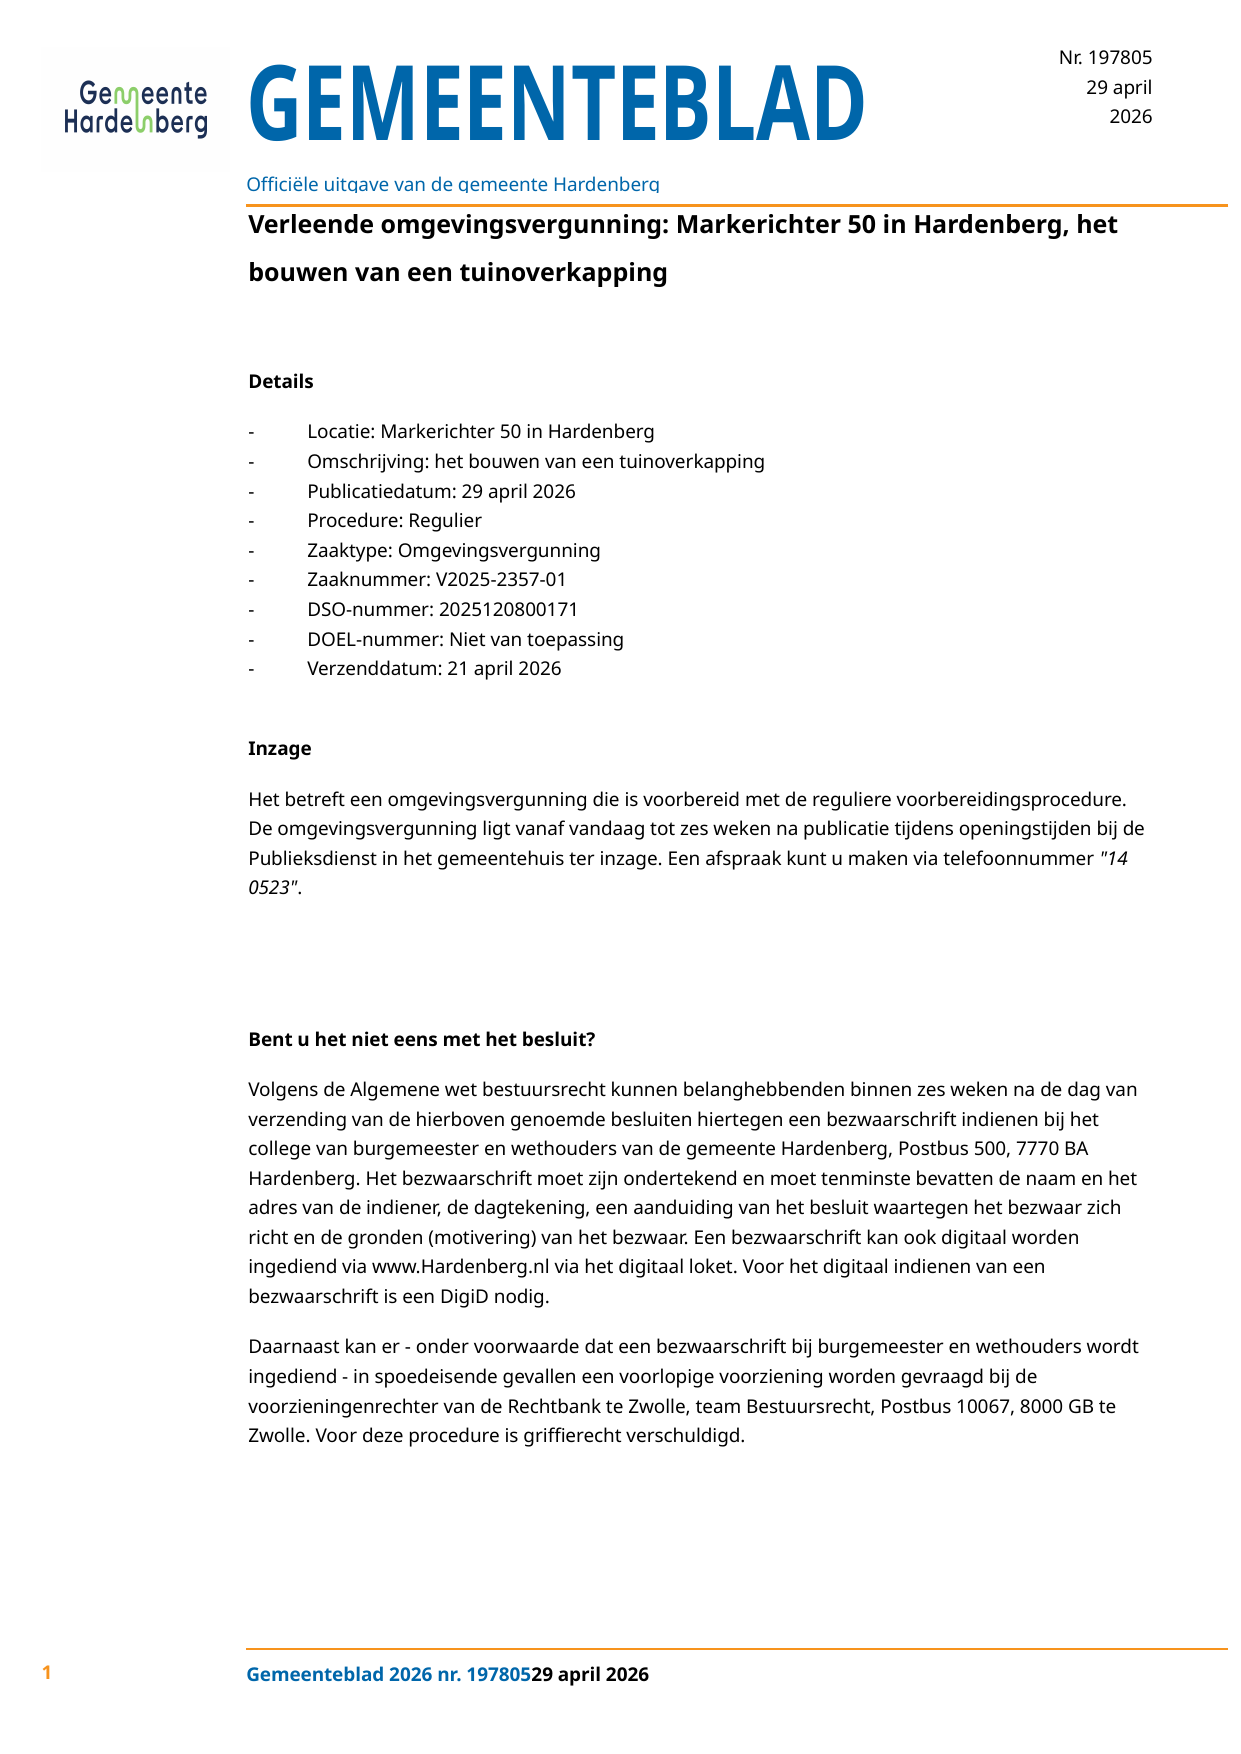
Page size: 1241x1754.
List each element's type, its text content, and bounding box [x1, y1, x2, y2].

list Locatie: Markerichter 50 in Hardenberg [248, 419, 1152, 444]
text Het betreft een omgevingsvergunning die is voorbereid met de reguliere voorbereidingsprocedure. De omgevingsvergunning ligt vanaf vandaag tot zes weken na publicatie tijdens openingstijden bij de Publieksdienst in het gemeentehuis ter inzage. Een afspraak kunt u maken via telefoonnummer "14 0523". [248, 786, 1152, 900]
list Verzenddatum: 21 april 2026 [248, 655, 1152, 681]
list Publicatiedatum: 29 april 2026 [248, 478, 1152, 504]
text Daarnaast kan er - onder voorwaarde dat een bezwaarschrift bij burgemeester en wethouders wordt ingediend - in spoedeisende gevallen een voorlopige voorziening worden gevraagd bij de voorzieningenrechter van de Rechtbank te Zwolle, team Bestuursrecht, Postbus 10067, 8000 GB te Zwolle. Voor deze procedure is griffierecht verschuldigd. [248, 1334, 1152, 1448]
text Verleende omgevingsvergunning: Markerichter 50 in Hardenberg, het bouwen van een tuinoverkapping [248, 207, 1152, 288]
text Volgens de Algemene wet bestuursrecht kunnen belanghebbenden binnen zes weken na de dag van verzending van de hierboven genoemde besluiten hiertegen een bezwaarschrift indienen bij het college van burgemeester en wethouders van de gemeente Hardenberg, Postbus 500, 7770 BA Hardenberg. Het bezwaarschrift moet zijn ondertekend en moet tenminste bevatten de naam en het adres van de indiener, de dagtekening, een aanduiding van het besluit waartegen het bezwaar zich richt en de gronden (motivering) van het bezwaar. Een bezwaarschrift kan ook digitaal worden ingediend via www.Hardenberg.nl via het digitaal loket. Voor het digitaal indienen van een bezwaarschrift is een DigiD nodig. [248, 1076, 1152, 1309]
list Procedure: Regulier [248, 507, 1152, 533]
picture [41, 47, 231, 172]
list DSO-nummer: 2025120800171 [248, 596, 1152, 622]
text Inzage [248, 735, 1152, 761]
text Bent u het niet eens met het besluit? [248, 1026, 1152, 1052]
list Omschrijving: het bouwen van een tuinoverkapping [248, 448, 1152, 474]
list Zaaknummer: V2025-2357-01 [248, 567, 1152, 592]
list DOEL-nummer: Niet van toepassing [248, 626, 1152, 652]
text Details [248, 368, 1152, 394]
list Zaaktype: Omgevingsvergunning [248, 537, 1152, 563]
